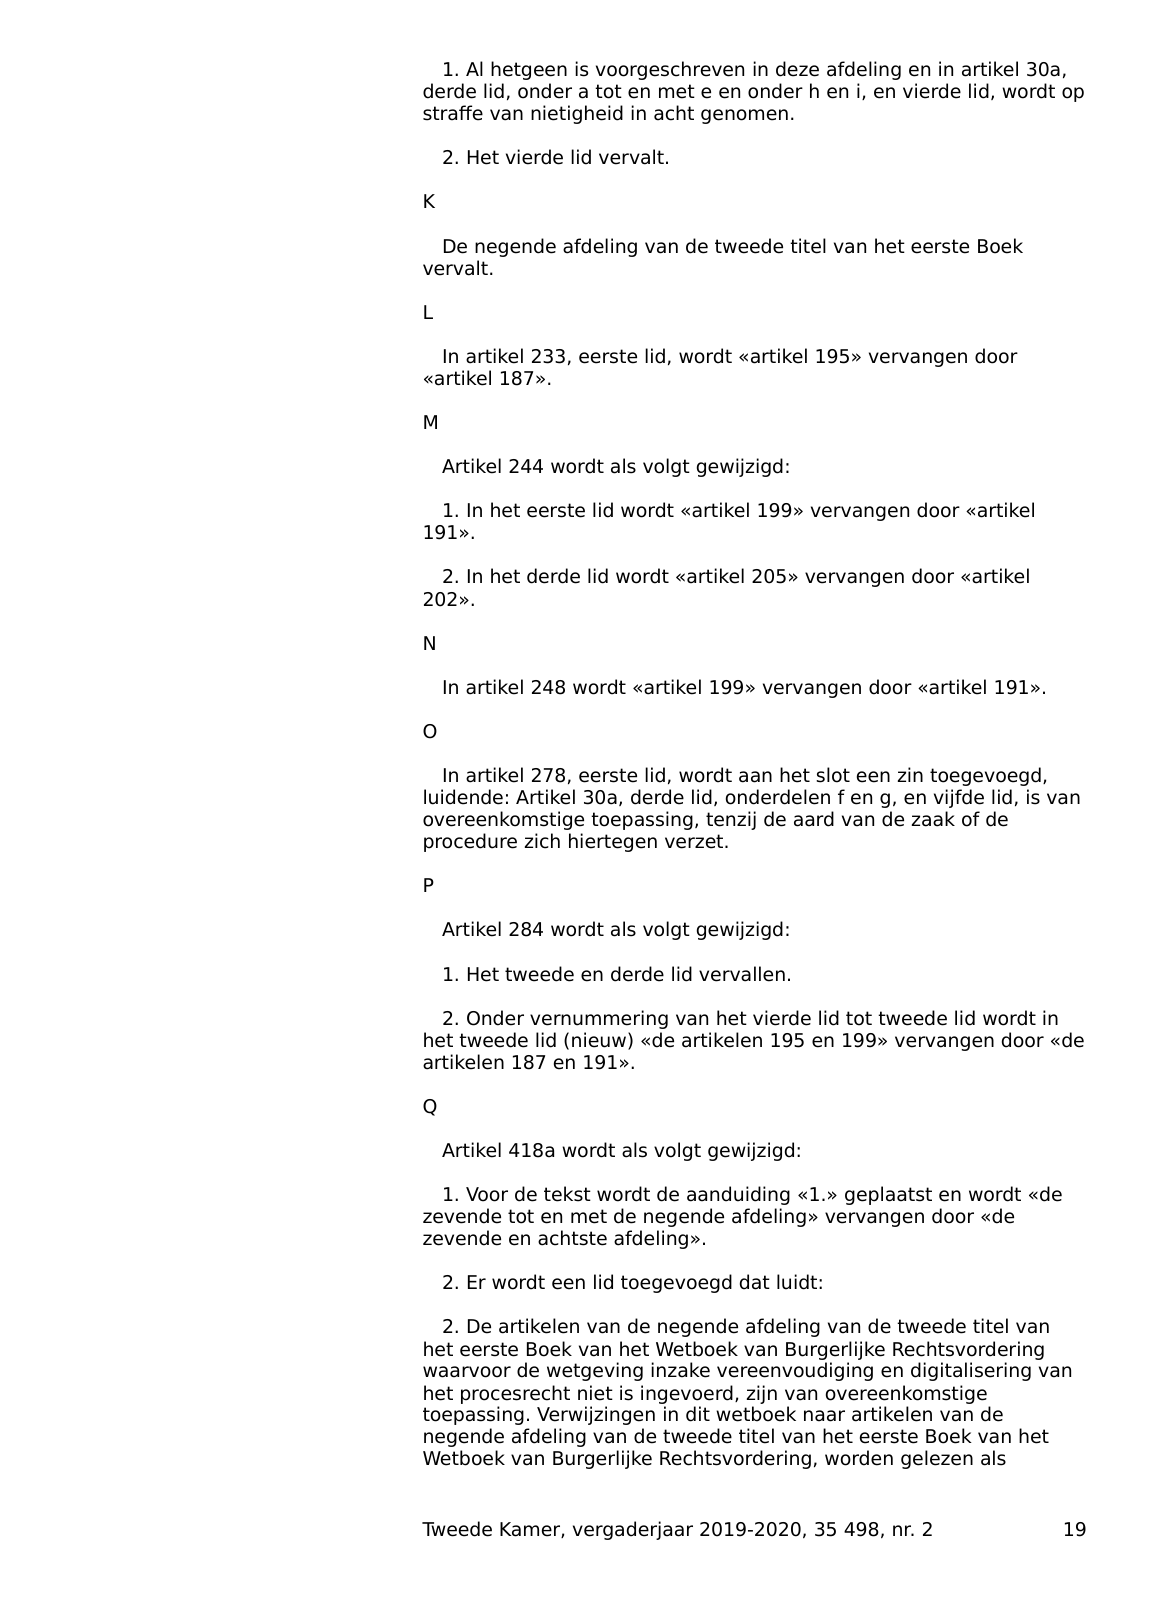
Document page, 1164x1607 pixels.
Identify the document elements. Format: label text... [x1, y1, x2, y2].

text 2. Het vierde lid vervalt. [422, 147, 1087, 169]
text Artikel 244 wordt als volgt gewijzigd: [422, 456, 1087, 478]
text L [422, 302, 1087, 324]
text In artikel 248 wordt «artikel 199» vervangen door «artikel 191». [422, 677, 1087, 699]
text 2. Onder vernummering van het vierde lid tot tweede lid wordt in het tweede lid (nieuw) «de artikelen 195 en 199» vervangen door «de artikelen 187 en 191». [422, 1008, 1087, 1074]
text De negende afdeling van de tweede titel van het eerste Boek vervalt. [422, 236, 1087, 279]
text M [422, 412, 1087, 434]
text In artikel 278, eerste lid, wordt aan het slot een zin toegevoegd, luidende: Artikel 30a, derde lid, onderdelen f en g, en vijfde lid, is van overeenkomstige toepassing, tenzij de aard van de zaak of de procedure zich hiertegen verzet. [422, 765, 1087, 853]
text In artikel 233, eerste lid, wordt «artikel 195» vervangen door «artikel 187». [422, 346, 1087, 390]
text P [422, 875, 1087, 897]
text N [422, 633, 1087, 654]
text 1. In het eerste lid wordt «artikel 199» vervangen door «artikel 191». [422, 500, 1087, 544]
text K [422, 191, 1087, 213]
text Artikel 284 wordt als volgt gewijzigd: [422, 919, 1087, 941]
text 2. De artikelen van de negende afdeling van de tweede titel van het eerste Boek van het Wetboek van Burgerlijke Rechtsvordering waarvoor de wetgeving inzake vereenvoudiging en digitalisering van het procesrecht niet is ingevoerd, zijn van overeenkomstige toepassing. Verwijzingen in dit wetboek naar artikelen van de negende afdeling van de tweede titel van het eerste Boek van het Wetboek van Burgerlijke Rechtsvordering, worden gelezen als [422, 1316, 1087, 1470]
text 1. Al hetgeen is voorgeschreven in deze afdeling en in artikel 30a, derde lid, onder a tot en met e en onder h en i, en vierde lid, wordt op straffe van nietigheid in acht genomen. [422, 59, 1087, 125]
text 2. Er wordt een lid toegevoegd dat luidt: [422, 1272, 1087, 1294]
text 1. Het tweede en derde lid vervallen. [422, 963, 1087, 986]
text 2. In het derde lid wordt «artikel 205» vervangen door «artikel 202». [422, 566, 1087, 610]
text O [422, 721, 1087, 743]
text 1. Voor de tekst wordt de aanduiding «1.» geplaatst en wordt «de zevende tot en met de negende afdeling» vervangen door «de zevende en achtste afdeling». [422, 1184, 1087, 1250]
text Q [422, 1096, 1087, 1118]
text Artikel 418a wordt als volgt gewijzigd: [422, 1140, 1087, 1162]
